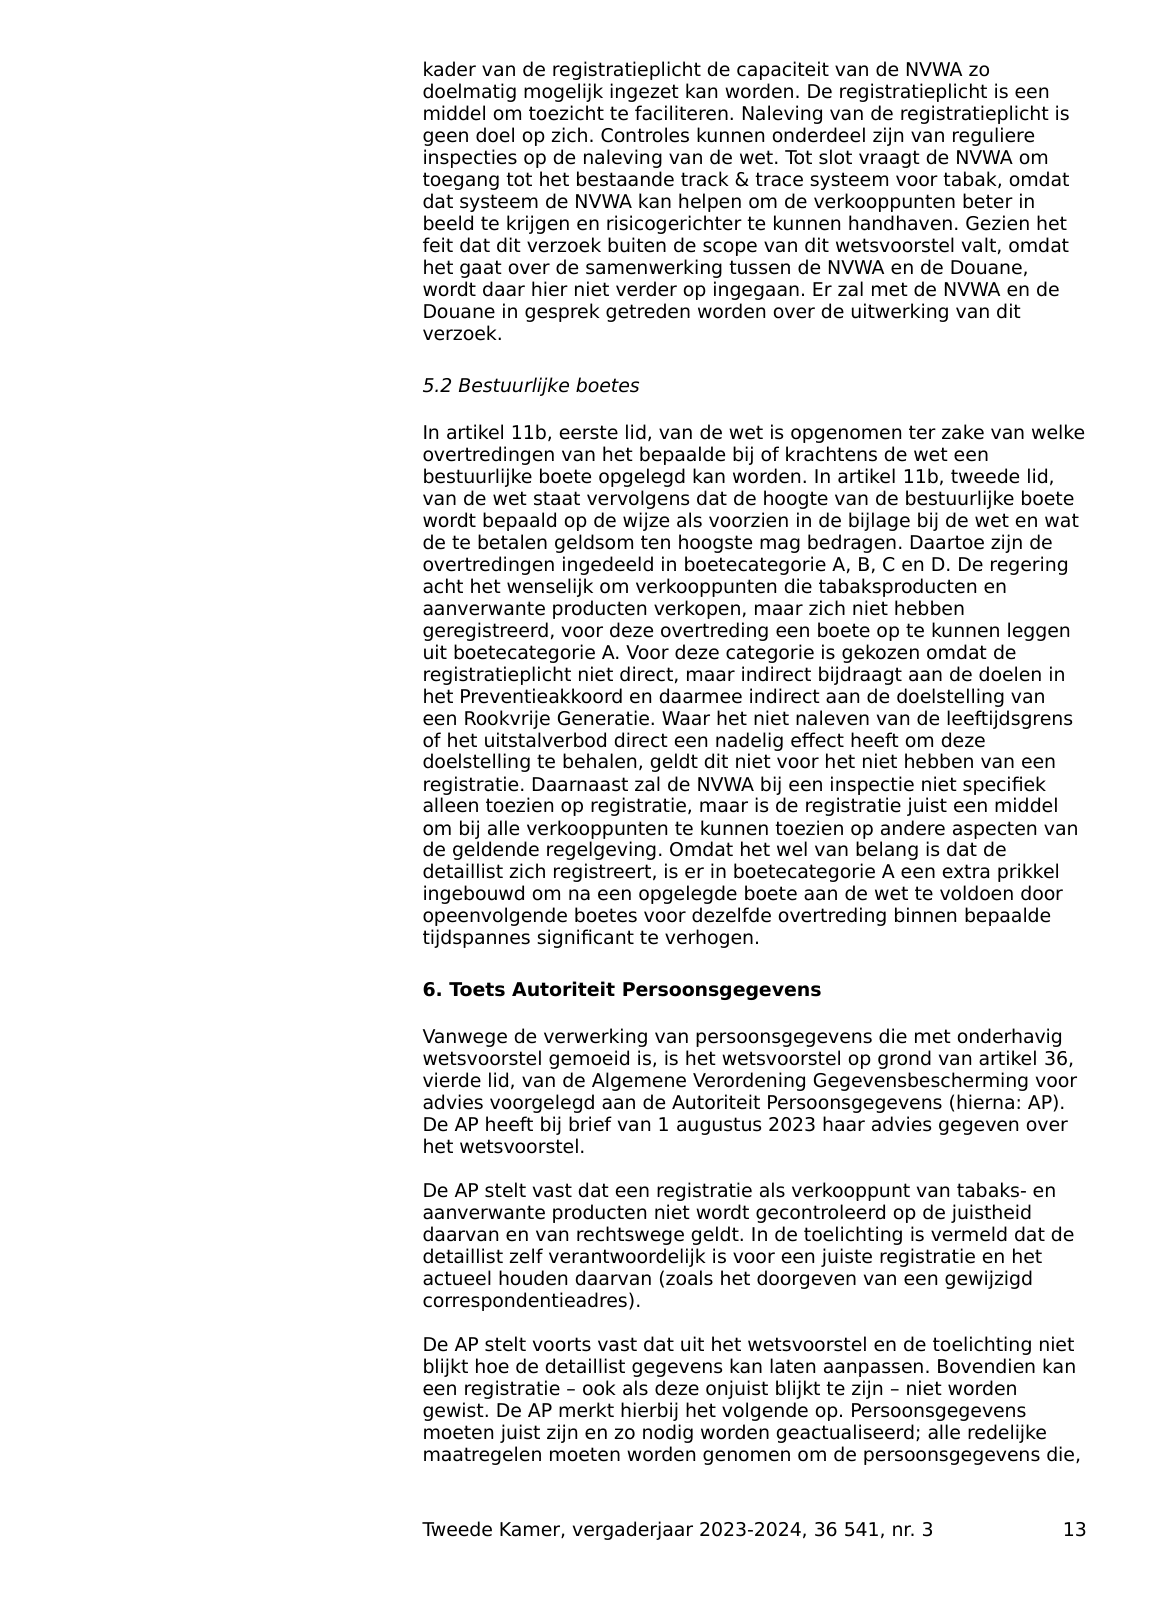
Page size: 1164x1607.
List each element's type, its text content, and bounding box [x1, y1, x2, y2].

text De AP stelt vast dat een registratie als verkooppunt van tabaks- en aanverwante producten niet wordt gecontroleerd op de juistheid daarvan en van rechtswege geldt. In de toelichting is vermeld dat de detaillist zelf verantwoordelijk is voor een juiste registratie en het actueel houden daarvan (zoals het doorgeven van een gewijzigd correspondentieadres). [422, 1180, 1087, 1312]
text In artikel 11b, eerste lid, van de wet is opgenomen ter zake van welke overtredingen van het bepaalde bij of krachtens de wet een bestuurlijke boete opgelegd kan worden. In artikel 11b, tweede lid, van de wet staat vervolgens dat de hoogte van de bestuurlijke boete wordt bepaald op de wijze als voorzien in de bijlage bij de wet en wat de te betalen geldsom ten hoogste mag bedragen. Daartoe zijn de overtredingen ingedeeld in boetecategorie A, B, C en D. De regering acht het wenselijk om verkooppunten die tabaksproducten en aanverwante producten verkopen, maar zich niet hebben geregistreerd, voor deze overtreding een boete op te kunnen leggen uit boetecategorie A. Voor deze categorie is gekozen omdat de registratieplicht niet direct, maar indirect bijdraagt aan de doelen in het Preventieakkoord en daarmee indirect aan de doelstelling van een Rookvrije Generatie. Waar het niet naleven van de leeftijdsgrens of het uitstalverbod direct een nadelig effect heeft om deze doelstelling te behalen, geldt dit niet voor het niet hebben van een registratie. Daarnaast zal de NVWA bij een inspectie niet specifiek alleen toezien op registratie, maar is de registratie juist een middel om bij alle verkooppunten te kunnen toezien op andere aspecten van de geldende regelgeving. Omdat het wel van belang is dat de detaillist zich registreert, is er in boetecategorie A een extra prikkel ingebouwd om na een opgelegde boete aan de wet te voldoen door opeenvolgende boetes voor dezelfde overtreding binnen bepaalde tijdspannes significant te verhogen. [422, 422, 1087, 949]
text De AP stelt voorts vast dat uit het wetsvoorstel en de toelichting niet blijkt hoe de detaillist gegevens kan laten aanpassen. Bovendien kan een registratie – ook als deze onjuist blijkt te zijn – niet worden gewist. De AP merkt hierbij het volgende op. Persoonsgegevens moeten juist zijn en zo nodig worden geactualiseerd; alle redelijke maatregelen moeten worden genomen om de persoonsgegevens die, [422, 1334, 1087, 1466]
text Vanwege de verwerking van persoonsgegevens die met onderhavig wetsvoorstel gemoeid is, is het wetsvoorstel op grond van artikel 36, vierde lid, van de Algemene Verordening Gegevensbescherming voor advies voorgelegd aan de Autoriteit Persoonsgegevens (hierna: AP). De AP heeft bij brief van 1 augustus 2023 haar advies gegeven over het wetsvoorstel. [422, 1026, 1087, 1158]
subtitle 6. Toets Autoriteit Persoonsgegevens [422, 979, 1087, 1001]
text kader van de registratieplicht de capaciteit van de NVWA zo doelmatig mogelijk ingezet kan worden. De registratieplicht is een middel om toezicht te faciliteren. Naleving van de registratieplicht is geen doel op zich. Controles kunnen onderdeel zijn van reguliere inspecties op de naleving van de wet. Tot slot vraagt de NVWA om toegang tot het bestaande track & trace systeem voor tabak, omdat dat systeem de NVWA kan helpen om de verkooppunten beter in beeld te krijgen en risicogerichter te kunnen handhaven. Gezien het feit dat dit verzoek buiten de scope van dit wetsvoorstel valt, omdat het gaat over de samenwerking tussen de NVWA en de Douane, wordt daar hier niet verder op ingegaan. Er zal met de NVWA en de Douane in gesprek getreden worden over de uitwerking van dit verzoek. [422, 59, 1087, 345]
subtitle 5.2 Bestuurlijke boetes [422, 375, 1087, 397]
